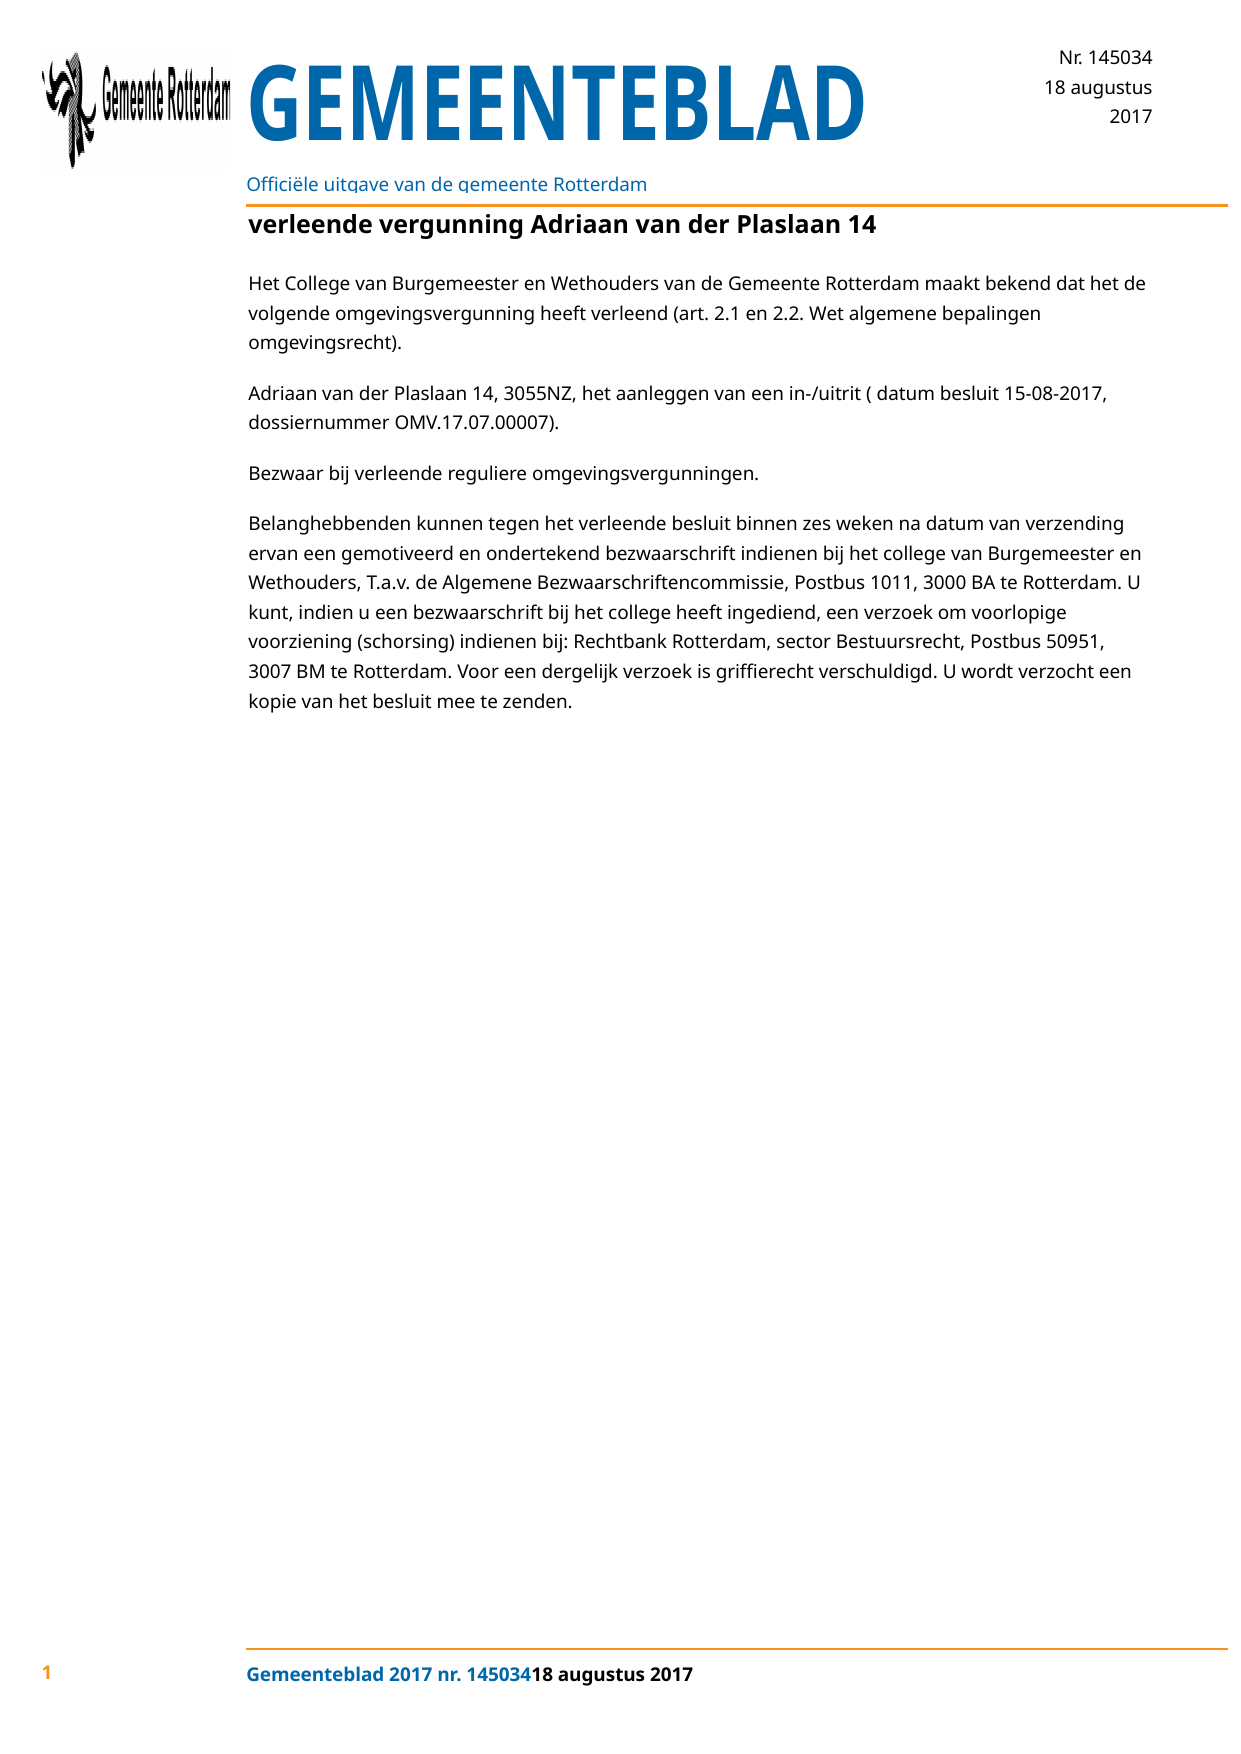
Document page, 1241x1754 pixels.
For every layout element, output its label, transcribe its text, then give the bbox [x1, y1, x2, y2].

text Het College van Burgemeester en Wethouders van de Gemeente Rotterdam maakt bekend dat het de volgende omgevingsvergunning heeft verleend (art. 2.1 en 2.2. Wet algemene bepalingen omgevingsrecht). [248, 270, 1152, 355]
text Belanghebbenden kunnen tegen het verleende besluit binnen zes weken na datum van verzending ervan een gemotiveerd en ondertekend bezwaarschrift indienen bij het college van Burgemeester en Wethouders, T.a.v. de Algemene Bezwaarschriftencommissie, Postbus 1011, 3000 BA te Rotterdam. U kunt, indien u een bezwaarschrift bij het college heeft ingediend, een verzoek om voorlopige voorziening (schorsing) indienen bij: Rechtbank Rotterdam, sector Bestuursrecht, Postbus 50951, 3007 BM te Rotterdam. Voor een dergelijk verzoek is griffierecht verschuldigd. U wordt verzocht een kopie van het besluit mee te zenden. [248, 510, 1152, 713]
text Bezwaar bij verleende reguliere omgevingsvergunningen. [248, 460, 1152, 486]
text verleende vergunning Adriaan van der Plaslaan 14 [248, 207, 1152, 241]
picture [41, 47, 231, 172]
text Adriaan van der Plaslaan 14, 3055NZ, het aanleggen van een in-/uitrit ( datum besluit 15-08-2017, dossiernummer OMV.17.07.00007). [248, 380, 1152, 435]
